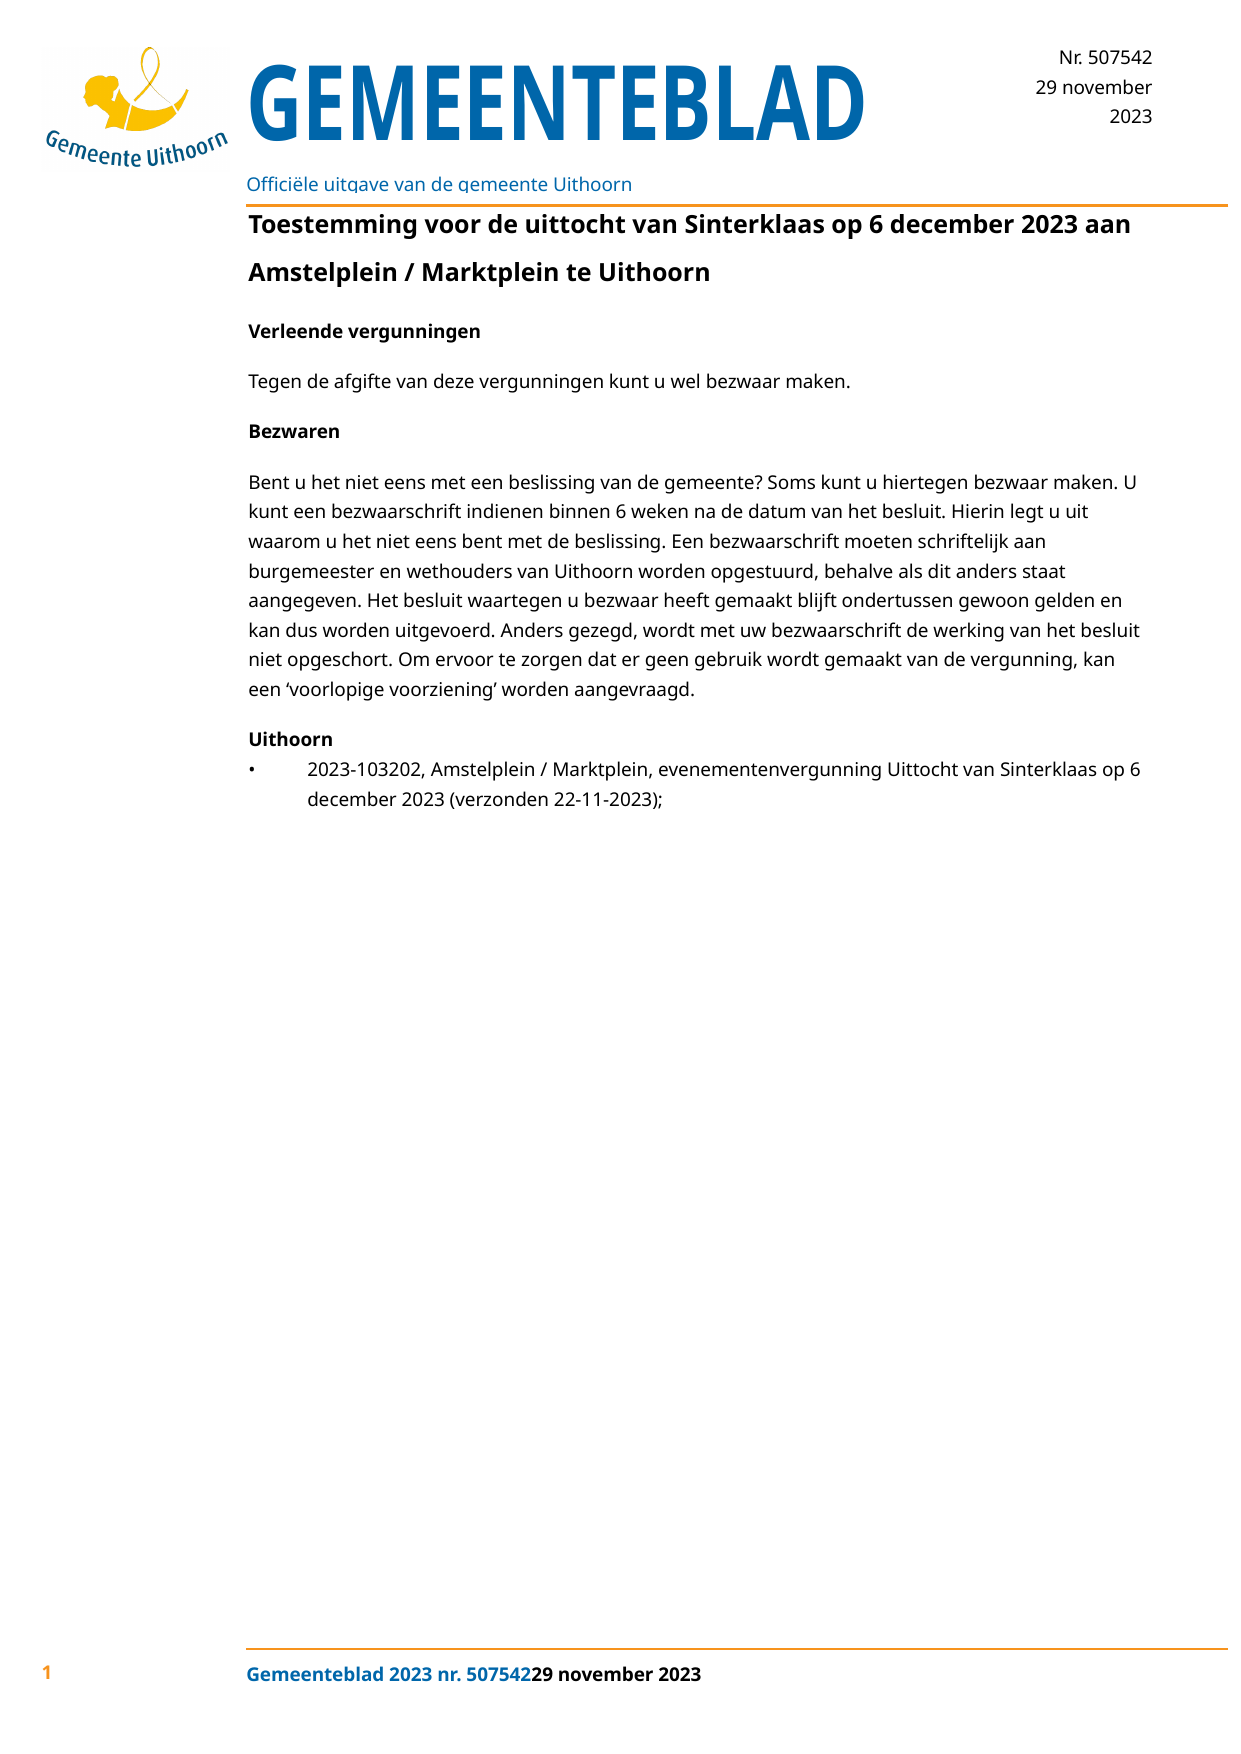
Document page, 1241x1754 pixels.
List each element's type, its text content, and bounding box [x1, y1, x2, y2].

text Toestemming voor de uittocht van Sinterklaas op 6 december 2023 aan Amstelplein / Marktplein te Uithoorn [248, 207, 1152, 288]
list 2023-103202, Amstelplein / Marktplein, evenementenvergunning Uittocht van Sinterklaas op 6 december 2023 (verzonden 22-11-2023); [248, 756, 1152, 812]
text Bezwaren [248, 419, 1152, 444]
text Tegen de afgifte van deze vergunningen kunt u wel bezwaar maken. [248, 368, 1152, 394]
picture [41, 47, 231, 172]
text Uithoorn [248, 727, 1152, 752]
text Bent u het niet eens met een beslissing van de gemeente? Soms kunt u hiertegen bezwaar maken. U kunt een bezwaarschrift indienen binnen 6 weken na de datum van het besluit. Hierin legt u uit waarom u het niet eens bent met de beslissing. Een bezwaarschrift moeten schriftelijk aan burgemeester en wethouders van Uithoorn worden opgestuurd, behalve als dit anders staat aangegeven. Het besluit waartegen u bezwaar heeft gemaakt blijft ondertussen gewoon gelden en kan dus worden uitgevoerd. Anders gezegd, wordt met uw bezwaarschrift de werking van het besluit niet opgeschort. Om ervoor te zorgen dat er geen gebruik wordt gemaakt van de vergunning, kan een ‘voorlopige voorziening’ worden aangevraagd. [248, 469, 1152, 702]
text Verleende vergunningen [248, 318, 1152, 344]
